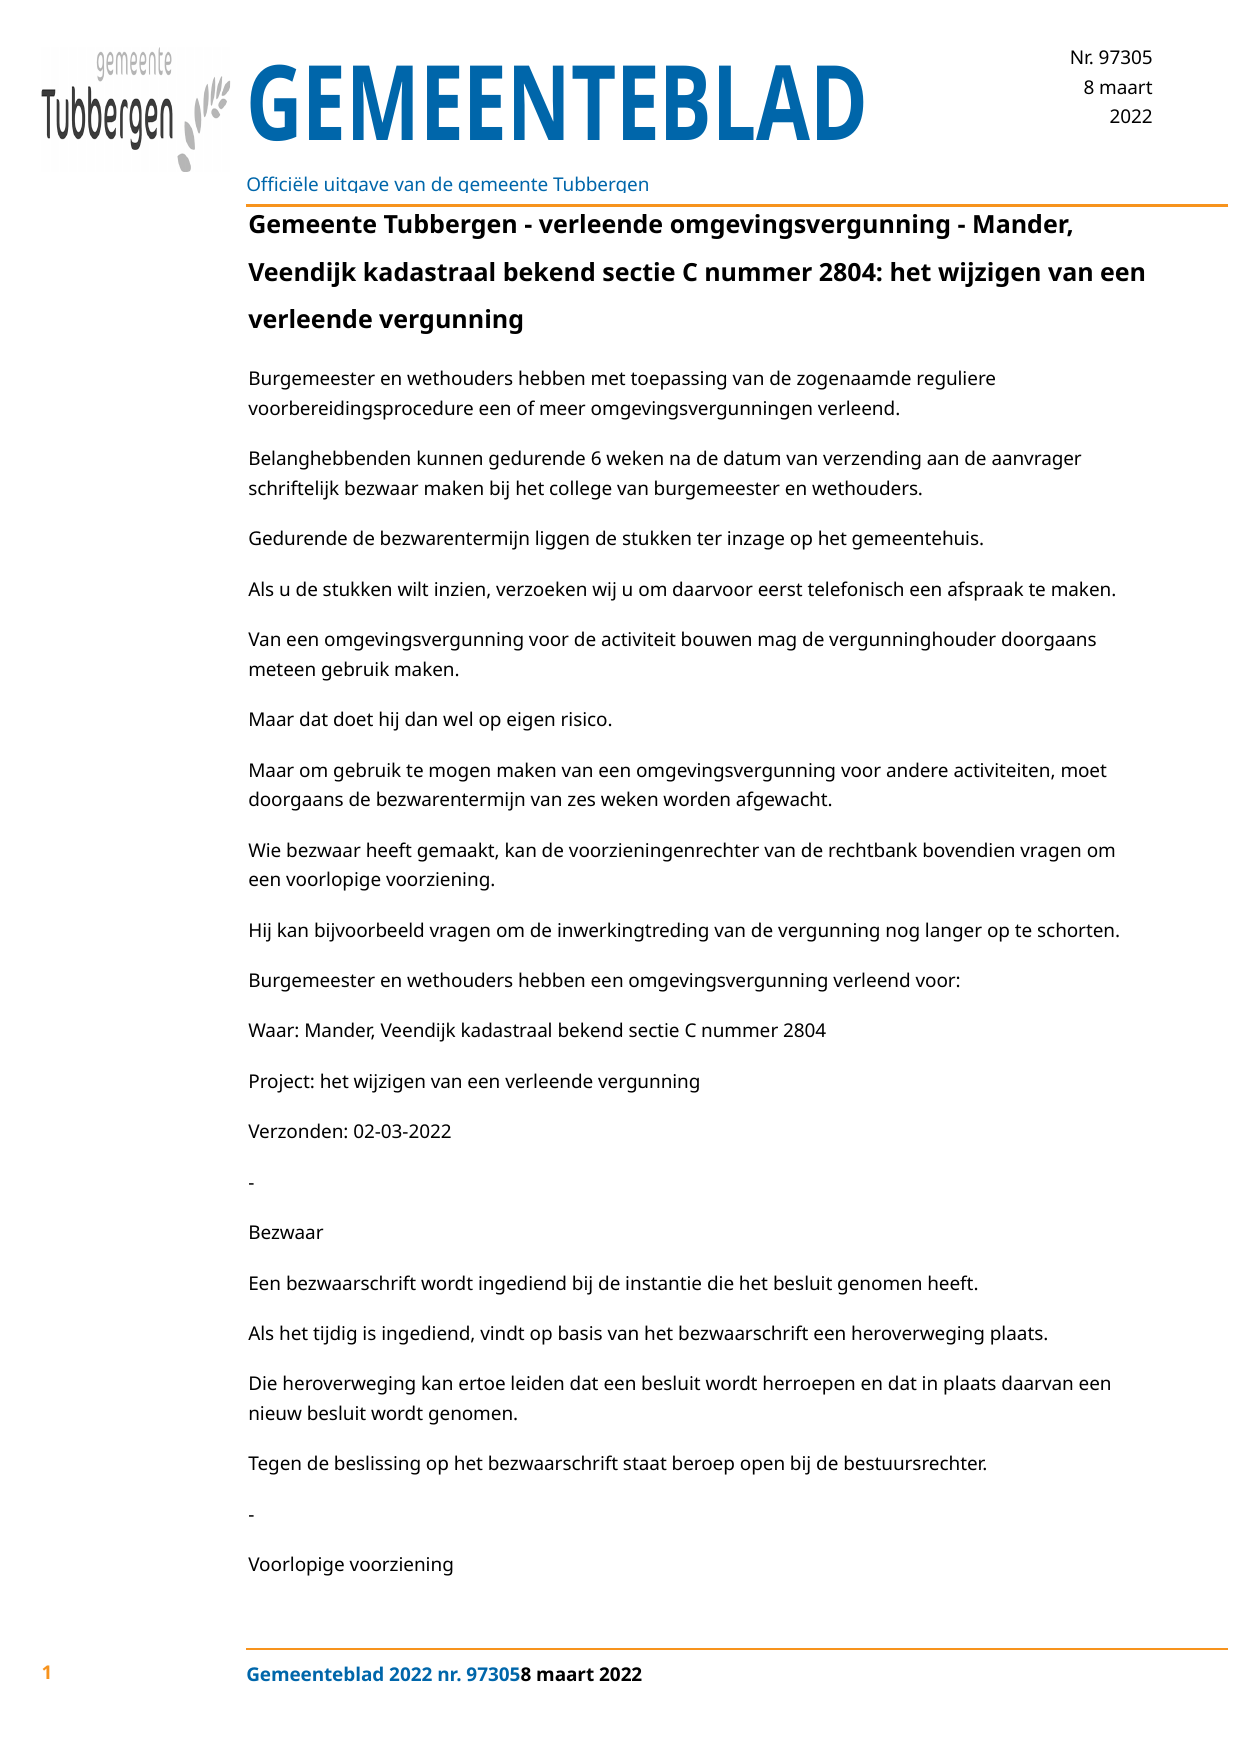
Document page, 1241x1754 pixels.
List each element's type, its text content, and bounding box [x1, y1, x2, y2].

text Burgemeester en wethouders hebben een omgevingsvergunning verleend voor: [248, 967, 1152, 993]
text Van een omgevingsvergunning voor de activiteit bouwen mag de vergunninghouder doorgaans meteen gebruik maken. [248, 626, 1152, 682]
text Maar dat doet hij dan wel op eigen risico. [248, 706, 1152, 732]
text Maar om gebruik te mogen maken van een omgevingsvergunning voor andere activiteiten, moet doorgaans de bezwarentermijn van zes weken worden afgewacht. [248, 757, 1152, 812]
text Als het tijdig is ingediend, vindt op basis van het bezwaarschrift een heroverweging plaats. [248, 1320, 1152, 1346]
text Als u de stukken wilt inzien, verzoeken wij u om daarvoor eerst telefonisch een afspraak te maken. [248, 576, 1152, 602]
text Verzonden: 02-03-2022 [248, 1118, 1152, 1144]
text Burgemeester en wethouders hebben met toepassing van de zogenaamde reguliere voorbereidingsprocedure een of meer omgevingsvergunningen verleend. [248, 366, 1152, 421]
text Belanghebbenden kunnen gedurende 6 weken na de datum van verzending aan de aanvrager schriftelijk bezwaar maken bij het college van burgemeester en wethouders. [248, 446, 1152, 501]
text Waar: Mander, Veendijk kadastraal bekend sectie C nummer 2804 [248, 1018, 1152, 1043]
text Wie bezwaar heeft gemaakt, kan de voorzieningenrechter van de rechtbank bovendien vragen om een voorlopige voorziening. [248, 837, 1152, 892]
text Project: het wijzigen van een verleende vergunning [248, 1068, 1152, 1094]
text Bezwaar [248, 1219, 1152, 1245]
text - [248, 1169, 1152, 1194]
text Gemeente Tubbergen - verleende omgevingsvergunning - Mander, Veendijk kadastraal bekend sectie C nummer 2804: het wijzigen van een verleende vergunning [248, 207, 1152, 336]
text Hij kan bijvoorbeeld vragen om de inwerkingtreding van de vergunning nog langer op te schorten. [248, 917, 1152, 942]
text Een bezwaarschrift wordt ingediend bij de instantie die het besluit genomen heeft. [248, 1270, 1152, 1295]
text Gedurende de bezwarentermijn liggen de stukken ter inzage op het gemeentehuis. [248, 526, 1152, 551]
text Tegen de beslissing op het bezwaarschrift staat beroep open bij de bestuursrechter. [248, 1451, 1152, 1476]
text Die heroverweging kan ertoe leiden dat een besluit wordt herroepen en dat in plaats daarvan een nieuw besluit wordt genomen. [248, 1371, 1152, 1426]
text - [248, 1501, 1152, 1527]
text Voorlopige voorziening [248, 1551, 1152, 1577]
picture [41, 47, 231, 172]
